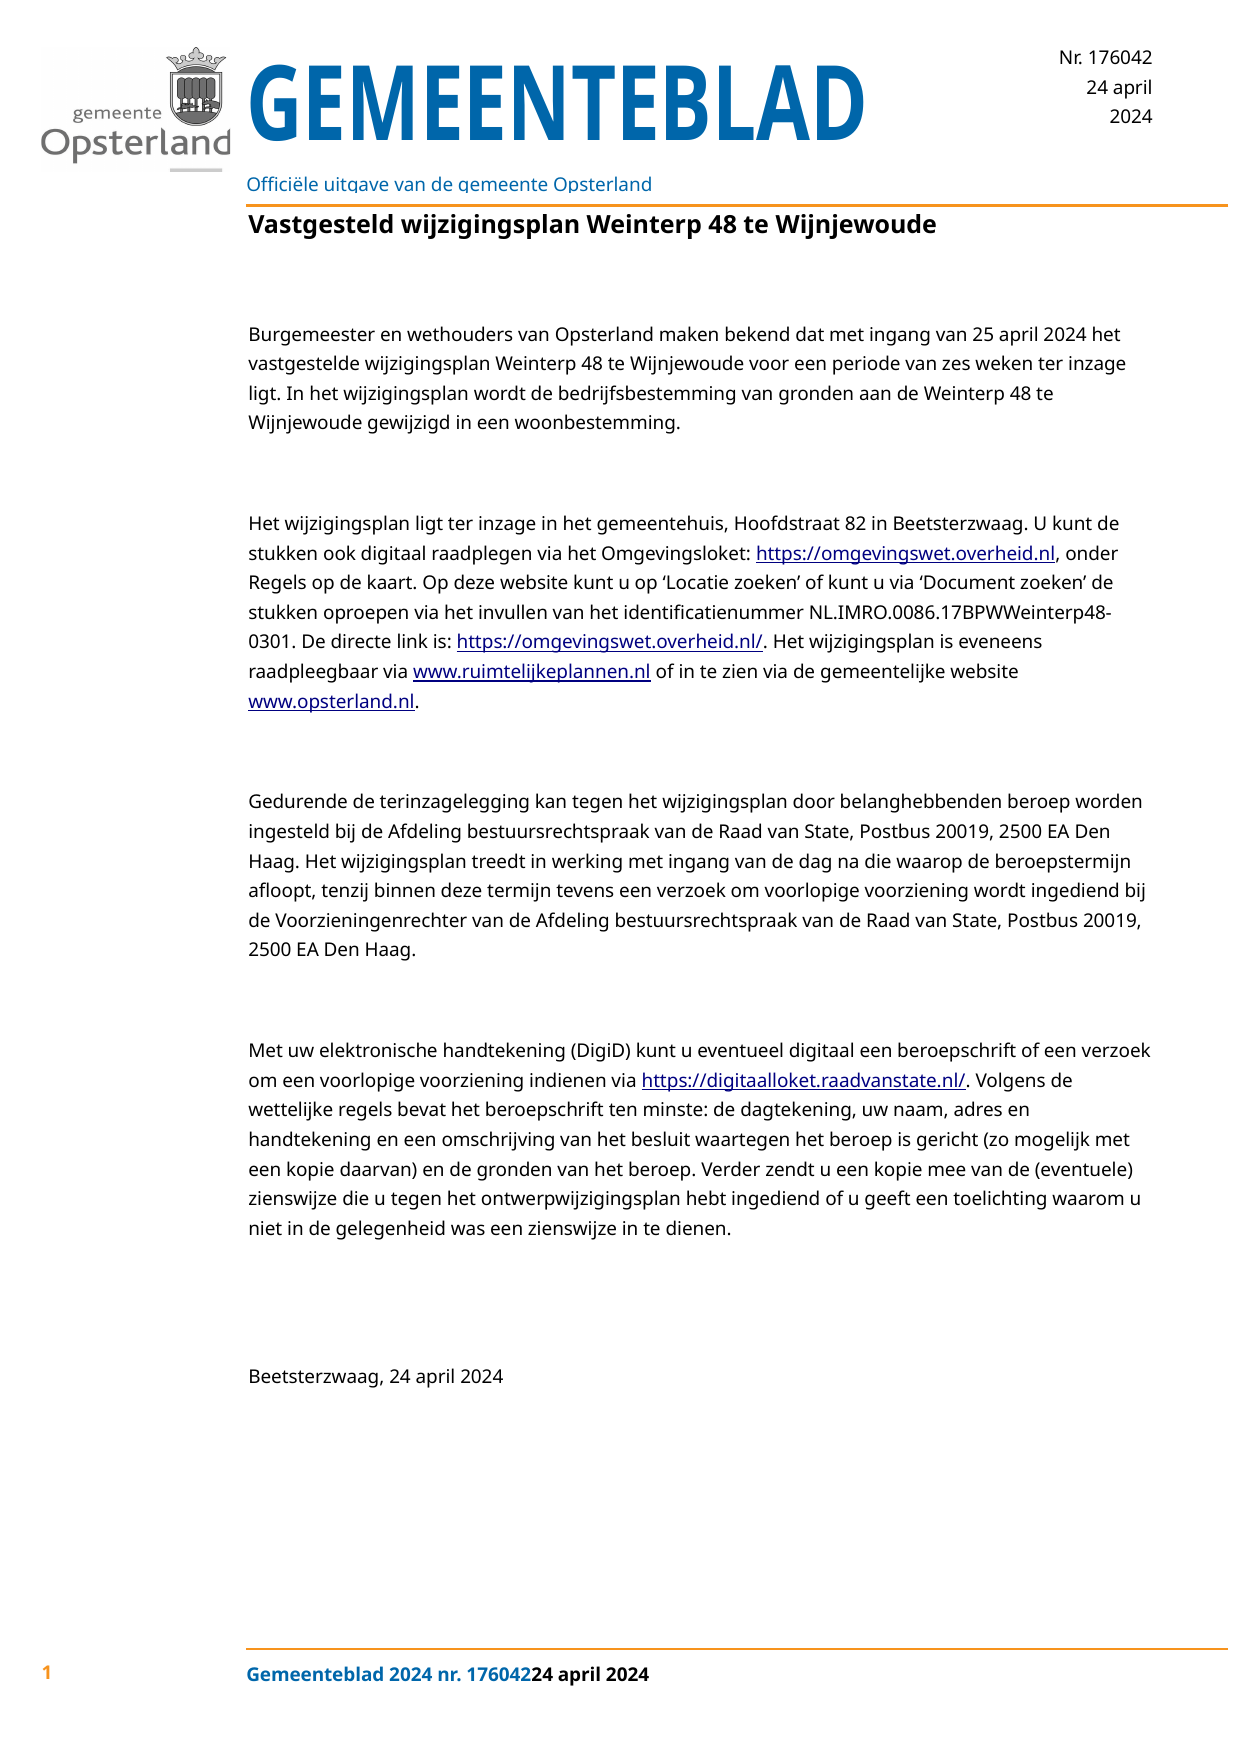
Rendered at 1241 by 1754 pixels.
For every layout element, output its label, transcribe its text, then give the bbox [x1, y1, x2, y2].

text Burgemeester en wethouders van Opsterland maken bekend dat met ingang van 25 april 2024 het vastgestelde wijzigingsplan Weinterp 48 te Wijnjewoude voor een periode van zes weken ter inzage ligt. In het wijzigingsplan wordt de bedrijfsbestemming van gronden aan de Weinterp 48 te Wijnjewoude gewijzigd in een woonbestemming. [248, 321, 1152, 435]
text Met uw elektronische handtekening (DigiD) kunt u eventueel digitaal een beroepschrift of een verzoek om een voorlopige voorziening indienen via https://digitaalloket.raadvanstate.nl/. Volgens de wettelijke regels bevat het beroepschrift ten minste: de dagtekening, uw naam, adres en handtekening en een omschrijving van het besluit waartegen het beroep is gericht (zo mogelijk met een kopie daarvan) en de gronden van het beroep. Verder zendt u een kopie mee van de (eventuele) zienswijze die u tegen het ontwerpwijzigingsplan hebt ingediend of u geeft een toelichting waarom u niet in de gelegenheid was een zienswijze in te dienen. [248, 1037, 1152, 1241]
text Beetsterzwaag, 24 april 2024 [248, 1363, 1152, 1389]
text Vastgesteld wijzigingsplan Weinterp 48 te Wijnjewoude [248, 207, 1152, 241]
text Het wijzigingsplan ligt ter inzage in het gemeentehuis, Hoofdstraat 82 in Beetsterzwaag. U kunt de stukken ook digitaal raadplegen via het Omgevingsloket: https://omgevingswet.overheid.nl, onder Regels op de kaart. Op deze website kunt u op ‘Locatie zoeken’ of kunt u via ‘Document zoeken’ de stukken oproepen via het invullen van het identificatienummer NL.IMRO.0086.17BPWWeinterp48-0301. De directe link is: https://omgevingswet.overheid.nl/. Het wijzigingsplan is eveneens raadpleegbaar via www.ruimtelijkeplannen.nl of in te zien via de gemeentelijke website www.opsterland.nl. [248, 510, 1152, 713]
text Gedurende de terinzagelegging kan tegen het wijzigingsplan door belanghebbenden beroep worden ingesteld bij de Afdeling bestuursrechtspraak van de Raad van State, Postbus 20019, 2500 EA Den Haag. Het wijzigingsplan treedt in werking met ingang van de dag na die waarop de beroepstermijn afloopt, tenzij binnen deze termijn tevens een verzoek om voorlopige voorziening wordt ingediend bij de Voorzieningenrechter van de Afdeling bestuursrechtspraak van de Raad van State, Postbus 20019, 2500 EA Den Haag. [248, 789, 1152, 962]
picture [41, 47, 231, 172]
